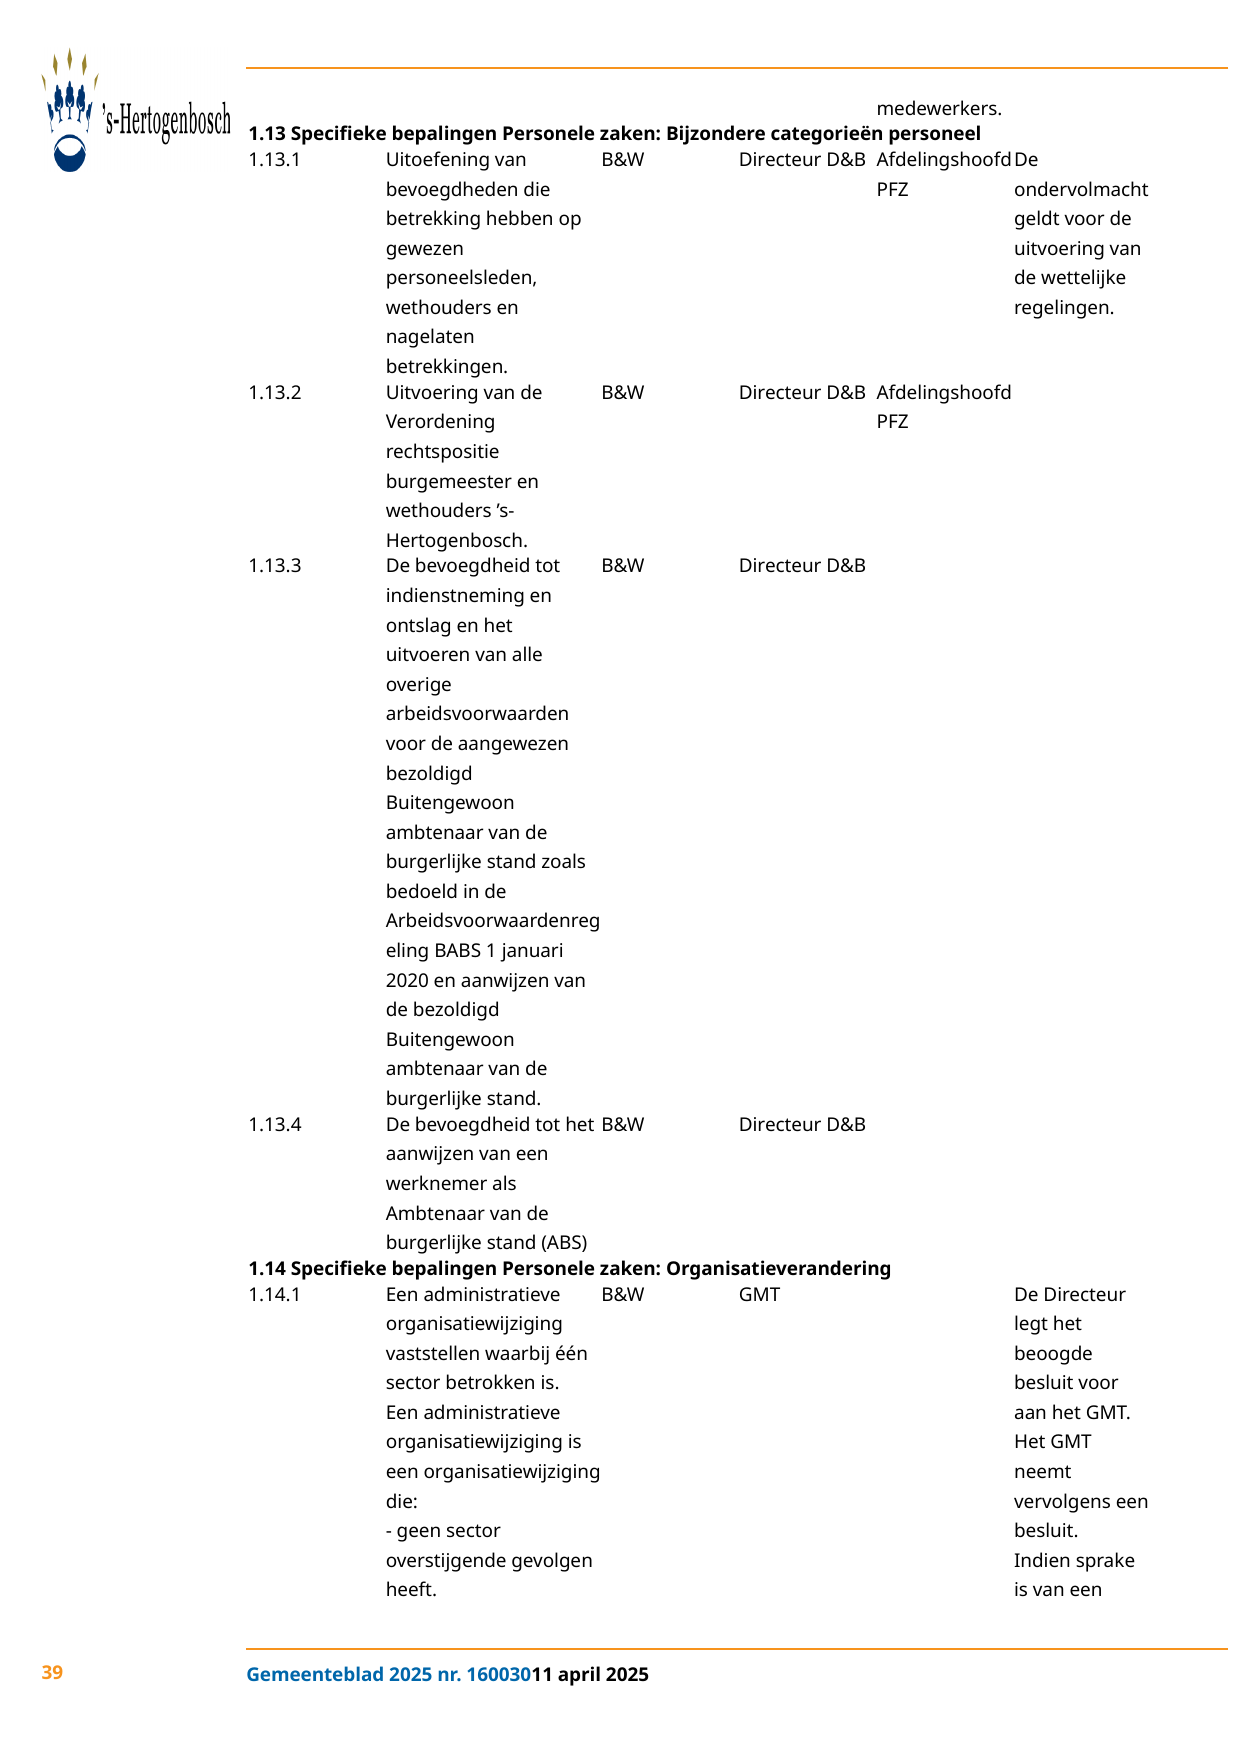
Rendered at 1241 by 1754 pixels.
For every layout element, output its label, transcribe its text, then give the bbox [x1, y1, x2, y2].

table_cell De bevoegdheid tot het aanwijzen van een werknemer als Ambtenaar van de burgerlijke stand (ABS) [386, 1111, 601, 1255]
table_cell Directeur D&B [739, 379, 876, 553]
table_cell 1.14.1 [248, 1281, 386, 1602]
table_cell 1.13.3 [248, 553, 386, 1111]
table_cell [1014, 379, 1152, 553]
table_cell Uitoefening van bevoegdheden die betrekking hebben op gewezen personeelsleden, wethouders en nagelaten betrekkingen. [386, 146, 601, 379]
table_cell Afdelingshoofd PFZ [876, 379, 1014, 553]
table_cell GMT [739, 1281, 876, 1602]
table_cell Een administratieve organisatiewijziging vaststellen waarbij één sector betrokken is. Een administratieve organisatiewijziging is een organisatiewijziging die: - geen sector overstijgende gevolgen heeft. [386, 1281, 601, 1602]
table_cell [386, 95, 601, 121]
table_cell [739, 95, 876, 121]
table_cell 1.13.4 [248, 1111, 386, 1255]
table_cell B&W [601, 1111, 739, 1255]
table_cell [601, 95, 739, 121]
table_cell [876, 1281, 1014, 1602]
table_cell 1.13.1 [248, 146, 386, 379]
table_cell [876, 553, 1014, 1111]
table_cell Afdelingshoofd PFZ [876, 146, 1014, 379]
table_cell B&W [601, 1281, 739, 1602]
table_cell 1.13.2 [248, 379, 386, 553]
table_cell medewerkers. [876, 95, 1014, 121]
table_cell Uitvoering van de Verordening rechtspositie burgemeester en wethouders ’s-Hertogenbosch. [386, 379, 601, 553]
table_cell [1014, 553, 1152, 1111]
table_cell Directeur D&B [739, 1111, 876, 1255]
table_cell De ondervolmacht geldt voor de uitvoering van de wettelijke regelingen. [1014, 146, 1152, 379]
picture [41, 47, 231, 172]
table_cell Directeur D&B [739, 553, 876, 1111]
table_cell [876, 1111, 1014, 1255]
table_cell B&W [601, 146, 739, 379]
table_cell [248, 95, 386, 121]
table_cell De Directeur legt het beoogde besluit voor aan het GMT. Het GMT neemt vervolgens een besluit. Indien sprake is van een [1014, 1281, 1152, 1602]
table_cell 1.14 Specifieke bepalingen Personele zaken: Organisatieverandering [248, 1255, 1152, 1281]
table_cell 1.13 Specifieke bepalingen Personele zaken: Bijzondere categorieën personeel [248, 121, 1152, 146]
table_cell Directeur D&B [739, 146, 876, 379]
table_cell De bevoegdheid tot indienstneming en ontslag en het uitvoeren van alle overige arbeidsvoorwaarden voor de aangewezen bezoldigd Buitengewoon ambtenaar van de burgerlijke stand zoals bedoeld in de Arbeidsvoorwaardenregeling BABS 1 januari 2020 en aanwijzen van de bezoldigd Buitengewoon ambtenaar van de burgerlijke stand. [386, 553, 601, 1111]
table_cell B&W [601, 553, 739, 1111]
table_cell [1014, 95, 1152, 121]
table_cell [1014, 1111, 1152, 1255]
table_cell B&W [601, 379, 739, 553]
